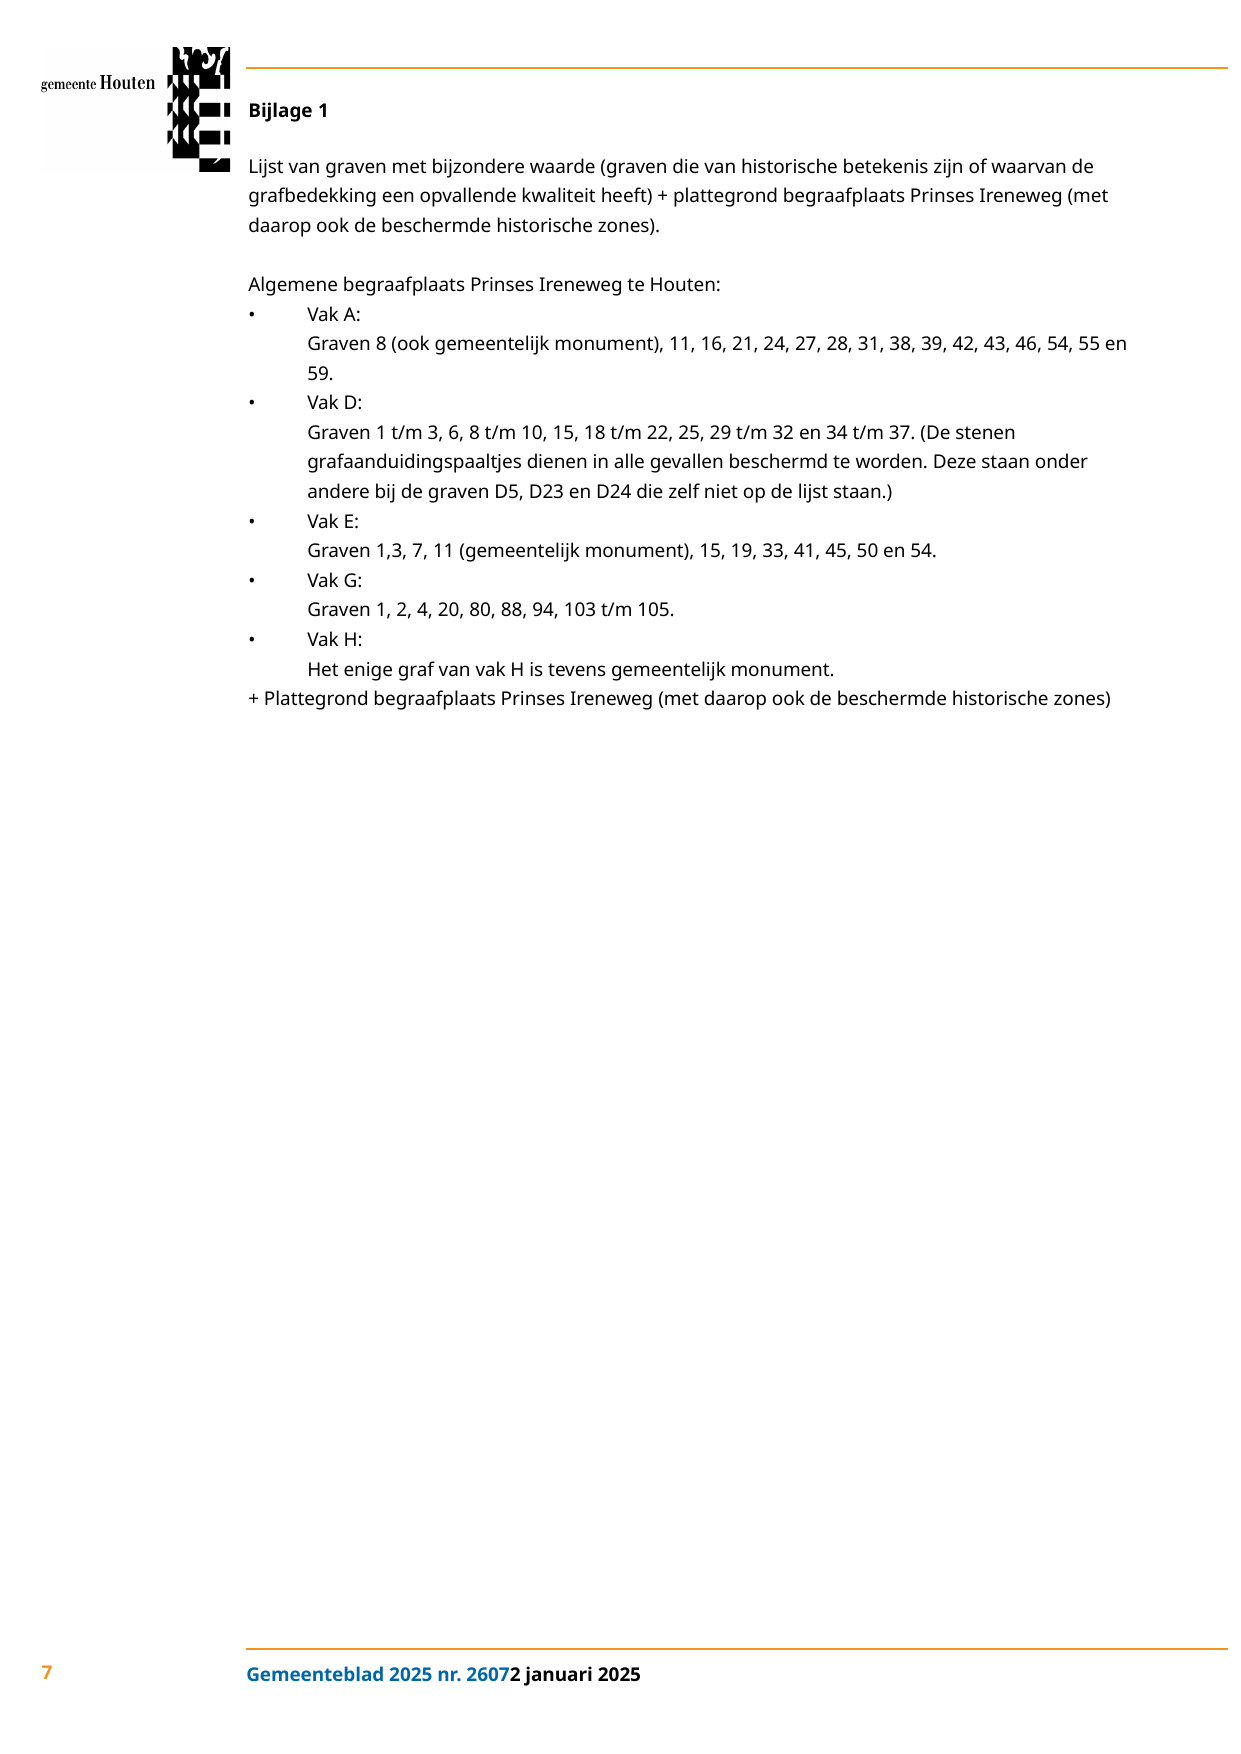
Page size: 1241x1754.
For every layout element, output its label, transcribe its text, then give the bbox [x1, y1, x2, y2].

text Lijst van graven met bijzondere waarde (graven die van historische betekenis zijn of waarvan de grafbedekking een opvallende kwaliteit heeft) + plattegrond begraafplaats Prinses Ireneweg (met daarop ook de beschermde historische zones). [248, 153, 1152, 238]
text + Plattegrond begraafplaats Prinses Ireneweg (met daarop ook de beschermde historische zones) [248, 685, 1152, 711]
list Graven 1, 2, 4, 20, 80, 88, 94, 103 t/m 105. [248, 597, 1152, 622]
list Vak A: [248, 301, 1152, 327]
list Vak D: [248, 389, 1152, 415]
list Graven 8 (ook gemeentelijk monument), 11, 16, 21, 24, 27, 28, 31, 38, 39, 42, 43, 46, 54, 55 en 59. [248, 330, 1152, 386]
list Het enige graf van vak H is tevens gemeentelijk monument. [248, 656, 1152, 682]
list Graven 1 t/m 3, 6, 8 t/m 10, 15, 18 t/m 22, 25, 29 t/m 32 en 34 t/m 37. (De stenen grafaanduidingspaaltjes dienen in alle gevallen beschermd te worden. Deze staan onder andere bij de graven D5, D23 en D24 die zelf niet op de lijst staan.) [248, 419, 1152, 504]
list Graven 1,3, 7, 11 (gemeentelijk monument), 15, 19, 33, 41, 45, 50 en 54. [248, 537, 1152, 563]
text Algemene begraafplaats Prinses Ireneweg te Houten: [248, 271, 1152, 297]
picture [41, 47, 231, 172]
list Vak G: [248, 567, 1152, 593]
list Vak E: [248, 508, 1152, 534]
list Vak H: [248, 626, 1152, 652]
text Bijlage 1 [248, 95, 1152, 123]
